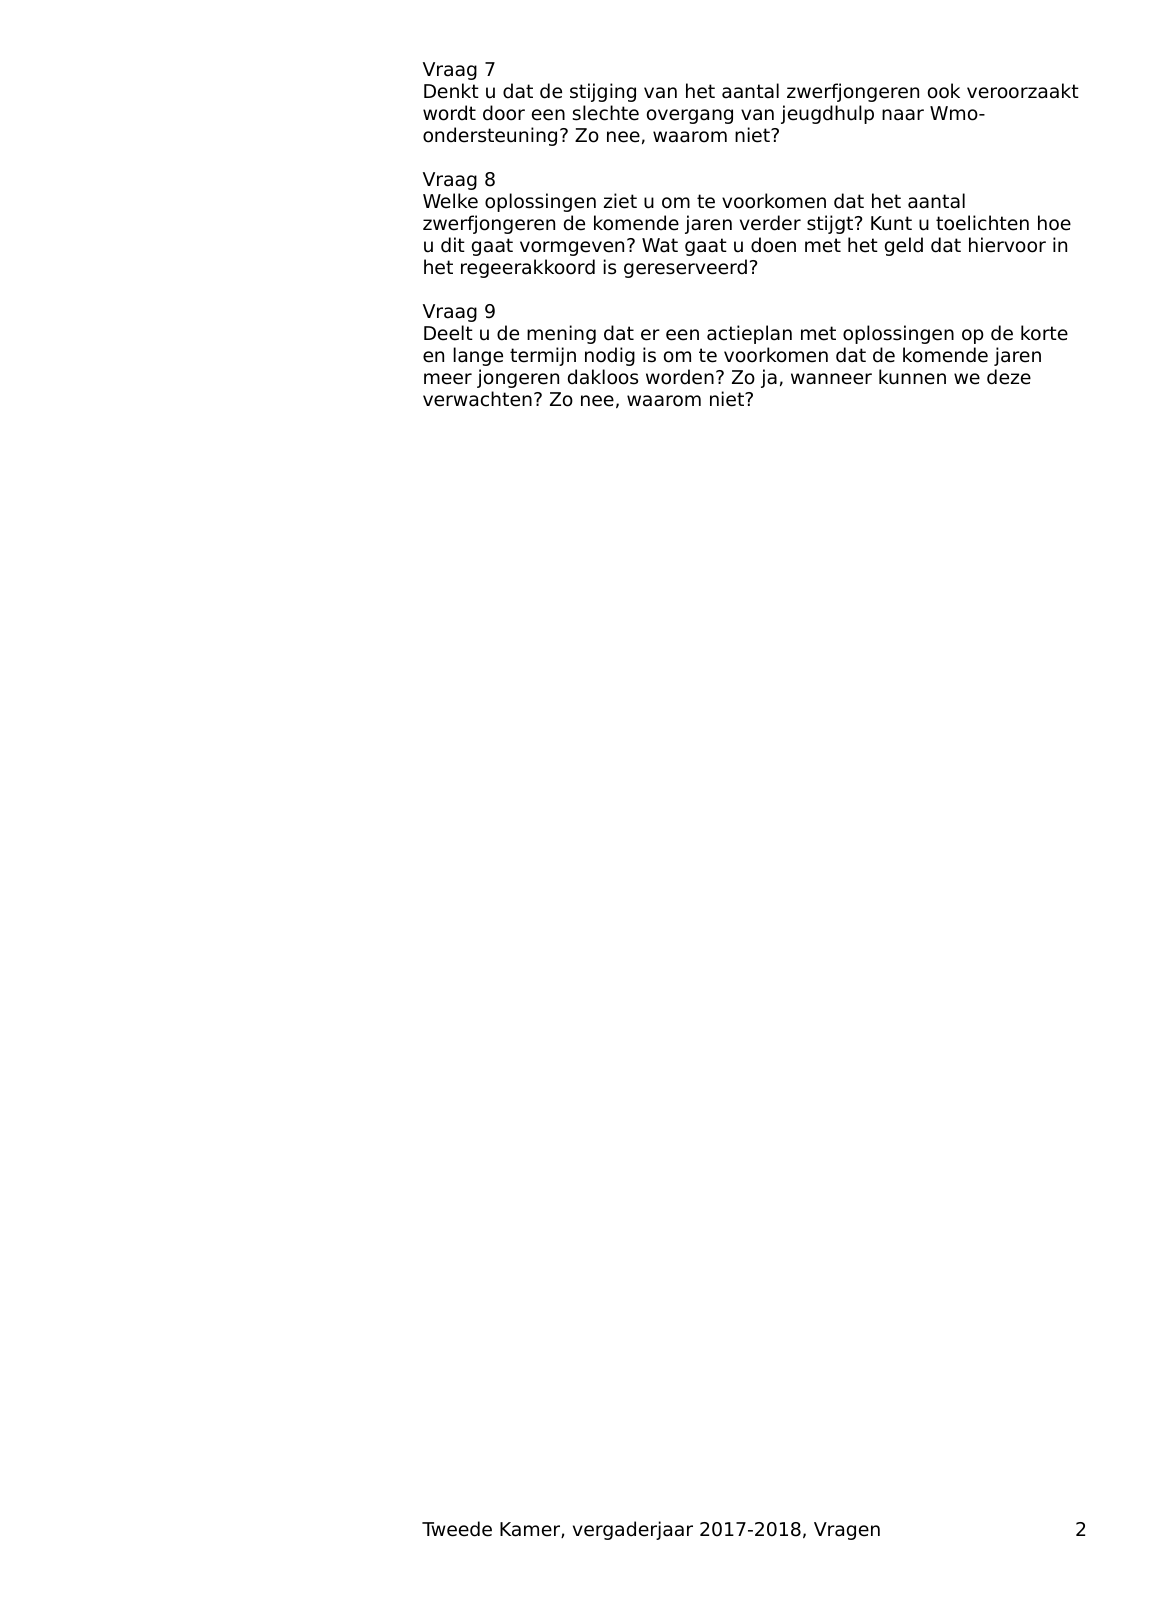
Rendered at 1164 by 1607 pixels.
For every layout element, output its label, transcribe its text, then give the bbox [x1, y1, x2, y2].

text Vraag 7 [422, 59, 1087, 81]
text Vraag 9 [422, 301, 1087, 323]
text Vraag 8 [422, 169, 1087, 191]
text Deelt u de mening dat er een actieplan met oplossingen op de korte en lange termijn nodig is om te voorkomen dat de komende jaren meer jongeren dakloos worden? Zo ja, wanneer kunnen we deze verwachten? Zo nee, waarom niet? [422, 323, 1087, 411]
text Welke oplossingen ziet u om te voorkomen dat het aantal zwerfjongeren de komende jaren verder stijgt? Kunt u toelichten hoe u dit gaat vormgeven? Wat gaat u doen met het geld dat hiervoor in het regeerakkoord is gereserveerd? [422, 191, 1087, 279]
text Denkt u dat de stijging van het aantal zwerfjongeren ook veroorzaakt wordt door een slechte overgang van jeugdhulp naar Wmo-ondersteuning? Zo nee, waarom niet? [422, 81, 1087, 147]
